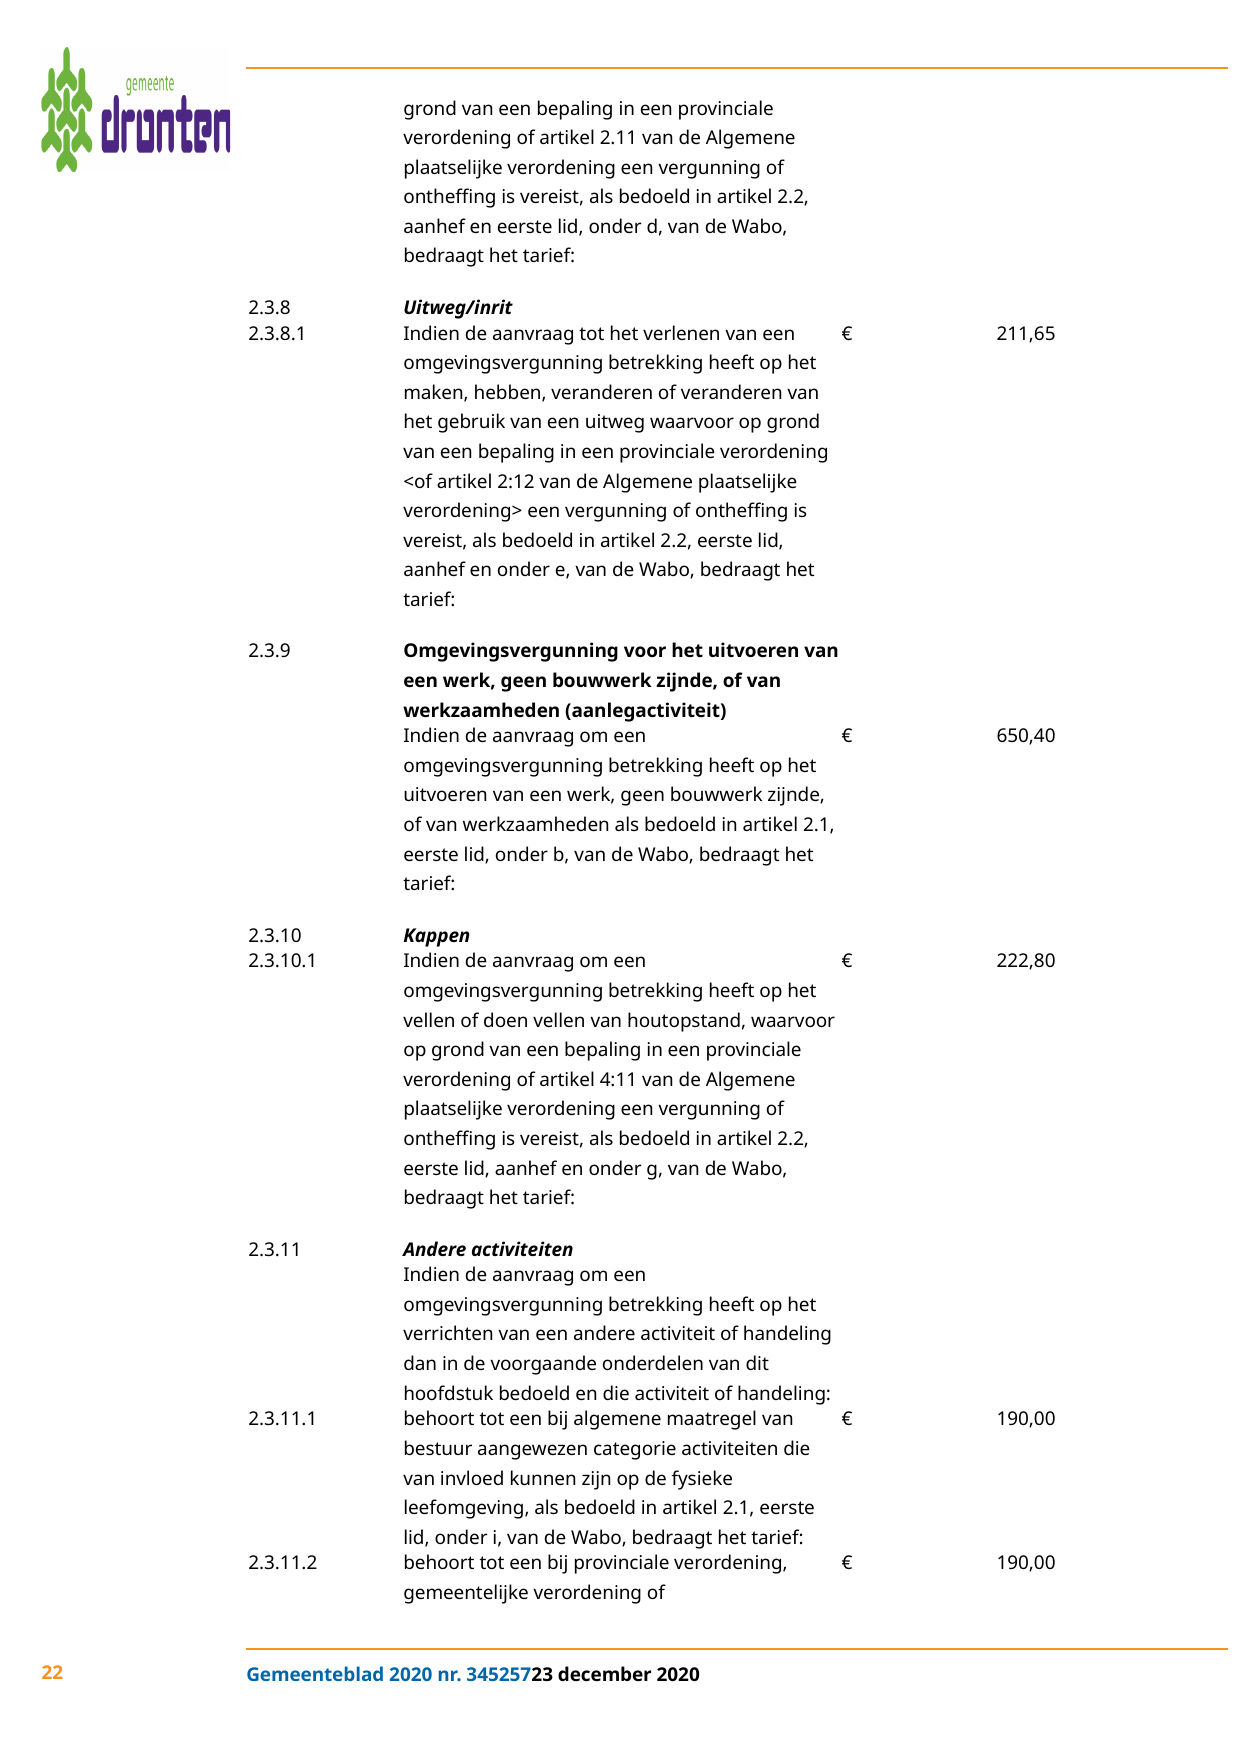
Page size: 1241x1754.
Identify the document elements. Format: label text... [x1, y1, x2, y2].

table_cell [996, 95, 1152, 268]
table_cell € [841, 948, 996, 1210]
table_cell [841, 638, 996, 722]
table_cell [841, 95, 996, 268]
table_cell [248, 723, 403, 896]
table_cell Andere activiteiten [403, 1236, 841, 1261]
table_cell [996, 638, 1152, 722]
table_cell [248, 1210, 403, 1236]
table_cell [996, 896, 1152, 922]
table_cell Uitweg/inrit [403, 294, 841, 320]
table_cell [841, 612, 996, 638]
table_cell 2.3.11.1 [248, 1406, 403, 1549]
table_cell grond van een bepaling in een provinciale verordening of artikel 2.11 van de Algemene plaatselijke verordening een vergunning of ontheffing is vereist, als bedoeld in artikel 2.2, aanhef en eerste lid, onder d, van de Wabo, bedraagt het tarief: [403, 95, 841, 268]
table_cell [996, 922, 1152, 948]
table_cell 2.3.9 [248, 638, 403, 722]
table_cell 2.3.11 [248, 1236, 403, 1261]
table_cell Indien de aanvraag om een omgevingsvergunning betrekking heeft op het vellen of doen vellen van houtopstand, waarvoor op grond van een bepaling in een provinciale verordening of artikel 4:11 van de Algemene plaatselijke verordening een vergunning of ontheffing is vereist, als bedoeld in artikel 2.2, eerste lid, aanhef en onder g, van de Wabo, bedraagt het tarief: [403, 948, 841, 1210]
table_cell [996, 1261, 1152, 1406]
table_cell [841, 922, 996, 948]
table_cell Indien de aanvraag om een omgevingsvergunning betrekking heeft op het verrichten van een andere activiteit of handeling dan in de voorgaande onderdelen van dit hoofdstuk bedoeld en die activiteit of handeling: [403, 1261, 841, 1406]
table_cell Indien de aanvraag om een omgevingsvergunning betrekking heeft op het uitvoeren van een werk, geen bouwwerk zijnde, of van werkzaamheden als bedoeld in artikel 2.1, eerste lid, onder b, van de Wabo, bedraagt het tarief: [403, 723, 841, 896]
table_cell [996, 294, 1152, 320]
table_cell 2.3.10.1 [248, 948, 403, 1210]
table_cell 211,65 [996, 320, 1152, 612]
table_cell [403, 896, 841, 922]
table_cell [996, 269, 1152, 294]
table_cell Indien de aanvraag tot het verlenen van een omgevingsvergunning betrekking heeft op het maken, hebben, veranderen of veranderen van het gebruik van een uitweg waarvoor op grond van een bepaling in een provinciale verordening <of artikel 2:12 van de Algemene plaatselijke verordening> een vergunning of ontheffing is vereist, als bedoeld in artikel 2.2, eerste lid, aanhef en onder e, van de Wabo, bedraagt het tarief: [403, 320, 841, 612]
table_cell [248, 896, 403, 922]
table_cell Kappen [403, 922, 841, 948]
table_cell [841, 269, 996, 294]
table_cell [403, 612, 841, 638]
table_cell [248, 612, 403, 638]
table_cell [841, 1236, 996, 1261]
table_cell € [841, 320, 996, 612]
table_cell [841, 1261, 996, 1406]
table_cell [403, 269, 841, 294]
table_cell 2.3.8.1 [248, 320, 403, 612]
table_cell [248, 1261, 403, 1406]
table_cell [996, 1236, 1152, 1261]
table_cell [841, 1210, 996, 1236]
table_cell Omgevingsvergunning voor het uitvoeren van een werk, geen bouwwerk zijnde, of van werkzaamheden (aanlegactiviteit) [403, 638, 841, 722]
table_cell 190,00 [996, 1406, 1152, 1549]
table_cell [996, 1210, 1152, 1236]
picture [41, 47, 231, 172]
table_cell 2.3.10 [248, 922, 403, 948]
table_cell behoort tot een bij provinciale verordening, gemeentelijke verordening of [403, 1550, 841, 1605]
table_cell [403, 1210, 841, 1236]
table_cell € [841, 1406, 996, 1549]
table_cell [841, 294, 996, 320]
table_cell € [841, 1550, 996, 1605]
table_cell [841, 896, 996, 922]
table_cell 650,40 [996, 723, 1152, 896]
table_cell [248, 269, 403, 294]
table_cell 222,80 [996, 948, 1152, 1210]
table_cell € [841, 723, 996, 896]
table_cell 2.3.8 [248, 294, 403, 320]
table_cell [996, 612, 1152, 638]
table_cell behoort tot een bij algemene maatregel van bestuur aangewezen categorie activiteiten die van invloed kunnen zijn op de fysieke leefomgeving, als bedoeld in artikel 2.1, eerste lid, onder i, van de Wabo, bedraagt het tarief: [403, 1406, 841, 1549]
table_cell 2.3.11.2 [248, 1550, 403, 1605]
table_cell [248, 95, 403, 268]
table_cell 190,00 [996, 1550, 1152, 1605]
